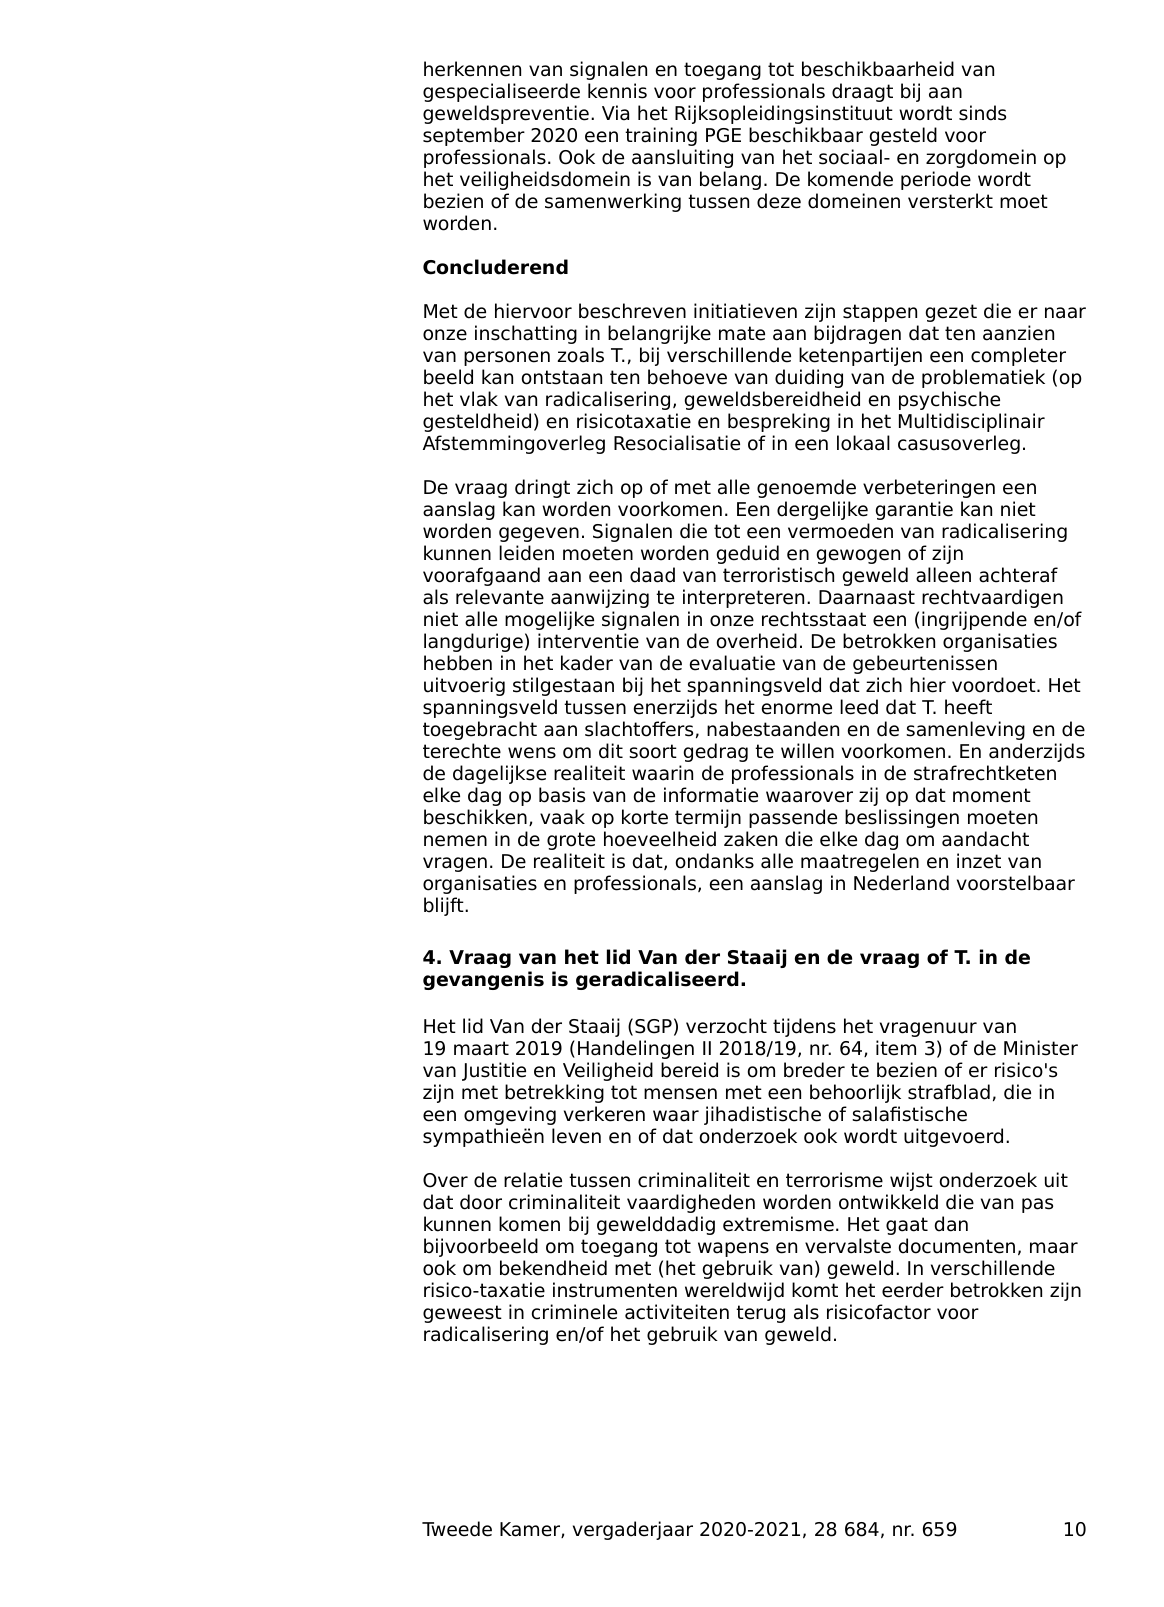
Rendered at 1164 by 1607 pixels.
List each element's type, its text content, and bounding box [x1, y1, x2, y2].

text Over de relatie tussen criminaliteit en terrorisme wijst onderzoek uit dat door criminaliteit vaardigheden worden ontwikkeld die van pas kunnen komen bij gewelddadig extremisme. Het gaat dan bijvoorbeeld om toegang tot wapens en vervalste documenten, maar ook om bekendheid met (het gebruik van) geweld. In verschillende risico-taxatie instrumenten wereldwijd komt het eerder betrokken zijn geweest in criminele activiteiten terug als risicofactor voor radicalisering en/of het gebruik van geweld. [422, 1170, 1087, 1346]
text Met de hiervoor beschreven initiatieven zijn stappen gezet die er naar onze inschatting in belangrijke mate aan bijdragen dat ten aanzien van personen zoals T., bij verschillende ketenpartijen een completer beeld kan ontstaan ten behoeve van duiding van de problematiek (op het vlak van radicalisering, geweldsbereidheid en psychische gesteldheid) en risicotaxatie en bespreking in het Multidisciplinair Afstemmingoverleg Resocialisatie of in een lokaal casusoverleg. [422, 301, 1087, 455]
subtitle Concluderend [422, 257, 1087, 279]
subtitle 4. Vraag van het lid Van der Staaij en de vraag of T. in de gevangenis is geradicaliseerd. [422, 947, 1087, 991]
text Het lid Van der Staaij (SGP) verzocht tijdens het vragenuur van 19 maart 2019 (Handelingen II 2018/19, nr. 64, item 3) of de Minister van Justitie en Veiligheid bereid is om breder te bezien of er risico's zijn met betrekking tot mensen met een behoorlijk strafblad, die in een omgeving verkeren waar jihadistische of salafistische sympathieën leven en of dat onderzoek ook wordt uitgevoerd. [422, 1016, 1087, 1148]
text herkennen van signalen en toegang tot beschikbaarheid van gespecialiseerde kennis voor professionals draagt bij aan geweldspreventie. Via het Rijksopleidingsinstituut wordt sinds september 2020 een training PGE beschikbaar gesteld voor professionals. Ook de aansluiting van het sociaal- en zorgdomein op het veiligheidsdomein is van belang. De komende periode wordt bezien of de samenwerking tussen deze domeinen versterkt moet worden. [422, 59, 1087, 235]
text De vraag dringt zich op of met alle genoemde verbeteringen een aanslag kan worden voorkomen. Een dergelijke garantie kan niet worden gegeven. Signalen die tot een vermoeden van radicalisering kunnen leiden moeten worden geduid en gewogen of zijn voorafgaand aan een daad van terroristisch geweld alleen achteraf als relevante aanwijzing te interpreteren. Daarnaast rechtvaardigen niet alle mogelijke signalen in onze rechtsstaat een (ingrijpende en/of langdurige) interventie van de overheid. De betrokken organisaties hebben in het kader van de evaluatie van de gebeurtenissen uitvoerig stilgestaan bij het spanningsveld dat zich hier voordoet. Het spanningsveld tussen enerzijds het enorme leed dat T. heeft toegebracht aan slachtoffers, nabestaanden en de samenleving en de terechte wens om dit soort gedrag te willen voorkomen. En anderzijds de dagelijkse realiteit waarin de professionals in de strafrechtketen elke dag op basis van de informatie waarover zij op dat moment beschikken, vaak op korte termijn passende beslissingen moeten nemen in de grote hoeveelheid zaken die elke dag om aandacht vragen. De realiteit is dat, ondanks alle maatregelen en inzet van organisaties en professionals, een aanslag in Nederland voorstelbaar blijft. [422, 477, 1087, 917]
